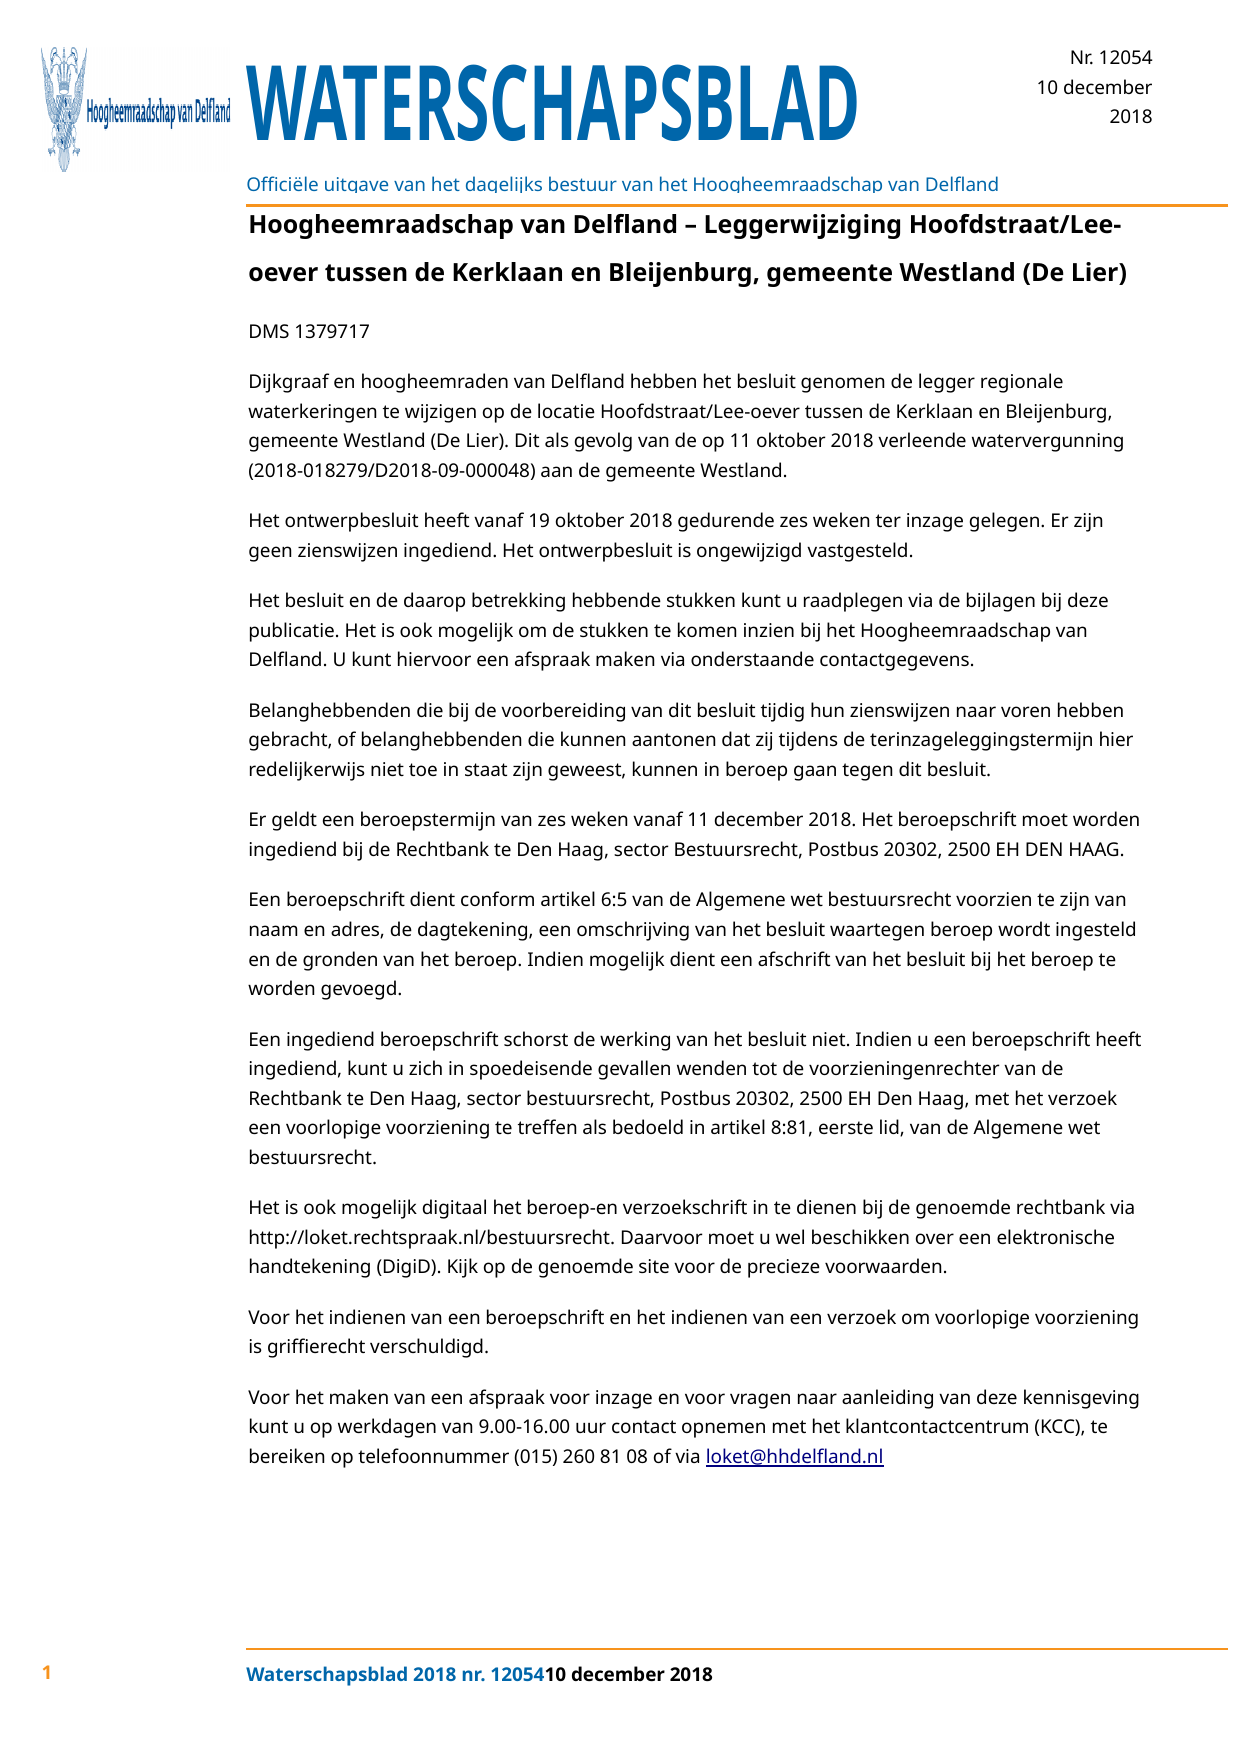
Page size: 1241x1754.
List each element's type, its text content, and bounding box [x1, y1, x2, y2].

text Het besluit en de daarop betrekking hebbende stukken kunt u raadplegen via de bijlagen bij deze publicatie. Het is ook mogelijk om de stukken te komen inzien bij het Hoogheemraadschap van Delfland. U kunt hiervoor een afspraak maken via onderstaande contactgegevens. [248, 587, 1152, 672]
text Hoogheemraadschap van Delfland – Leggerwijziging Hoofdstraat/Lee-oever tussen de Kerklaan en Bleijenburg, gemeente Westland (De Lier) [248, 207, 1152, 288]
text Het is ook mogelijk digitaal het beroep-en verzoekschrift in te dienen bij de genoemde rechtbank via http://loket.rechtspraak.nl/bestuursrecht. Daarvoor moet u wel beschikken over een elektronische handtekening (DigiD). Kijk op de genoemde site voor de precieze voorwaarden. [248, 1194, 1152, 1279]
picture [41, 47, 231, 172]
text Voor het indienen van een beroepschrift en het indienen van een verzoek om voorlopige voorziening is griffierecht verschuldigd. [248, 1304, 1152, 1359]
text Dijkgraaf en hoogheemraden van Delfland hebben het besluit genomen de legger regionale waterkeringen te wijzigen op de locatie Hoofdstraat/Lee-oever tussen de Kerklaan en Bleijenburg, gemeente Westland (De Lier). Dit als gevolg van de op 11 oktober 2018 verleende watervergunning (2018-018279/D2018-09-000048) aan de gemeente Westland. [248, 368, 1152, 483]
text Het ontwerpbesluit heeft vanaf 19 oktober 2018 gedurende zes weken ter inzage gelegen. Er zijn geen zienswijzen ingediend. Het ontwerpbesluit is ongewijzigd vastgesteld. [248, 507, 1152, 563]
text Voor het maken van een afspraak voor inzage en voor vragen naar aanleiding van deze kennisgeving kunt u op werkdagen van 9.00-16.00 uur contact opnemen met het klantcontactcentrum (KCC), te bereiken op telefoonnummer (015) 260 81 08 of via loket@hhdelfland.nl [248, 1384, 1152, 1469]
text Er geldt een beroepstermijn van zes weken vanaf 11 december 2018. Het beroepschrift moet worden ingediend bij de Rechtbank te Den Haag, sector Bestuursrecht, Postbus 20302, 2500 EH DEN HAAG. [248, 807, 1152, 862]
text Een ingediend beroepschrift schorst de werking van het besluit niet. Indien u een beroepschrift heeft ingediend, kunt u zich in spoedeisende gevallen wenden tot de voorzieningenrechter van de Rechtbank te Den Haag, sector bestuursrecht, Postbus 20302, 2500 EH Den Haag, met het verzoek een voorlopige voorziening te treffen als bedoeld in artikel 8:81, eerste lid, van de Algemene wet bestuursrecht. [248, 1026, 1152, 1170]
text Een beroepschrift dient conform artikel 6:5 van de Algemene wet bestuursrecht voorzien te zijn van naam en adres, de dagtekening, een omschrijving van het besluit waartegen beroep wordt ingesteld en de gronden van het beroep. Indien mogelijk dient een afschrift van het besluit bij het beroep te worden gevoegd. [248, 887, 1152, 1001]
text Belanghebbenden die bij de voorbereiding van dit besluit tijdig hun zienswijzen naar voren hebben gebracht, of belanghebbenden die kunnen aantonen dat zij tijdens de terinzageleggingstermijn hier redelijkerwijs niet toe in staat zijn geweest, kunnen in beroep gaan tegen dit besluit. [248, 697, 1152, 782]
text DMS 1379717 [248, 318, 1152, 344]
